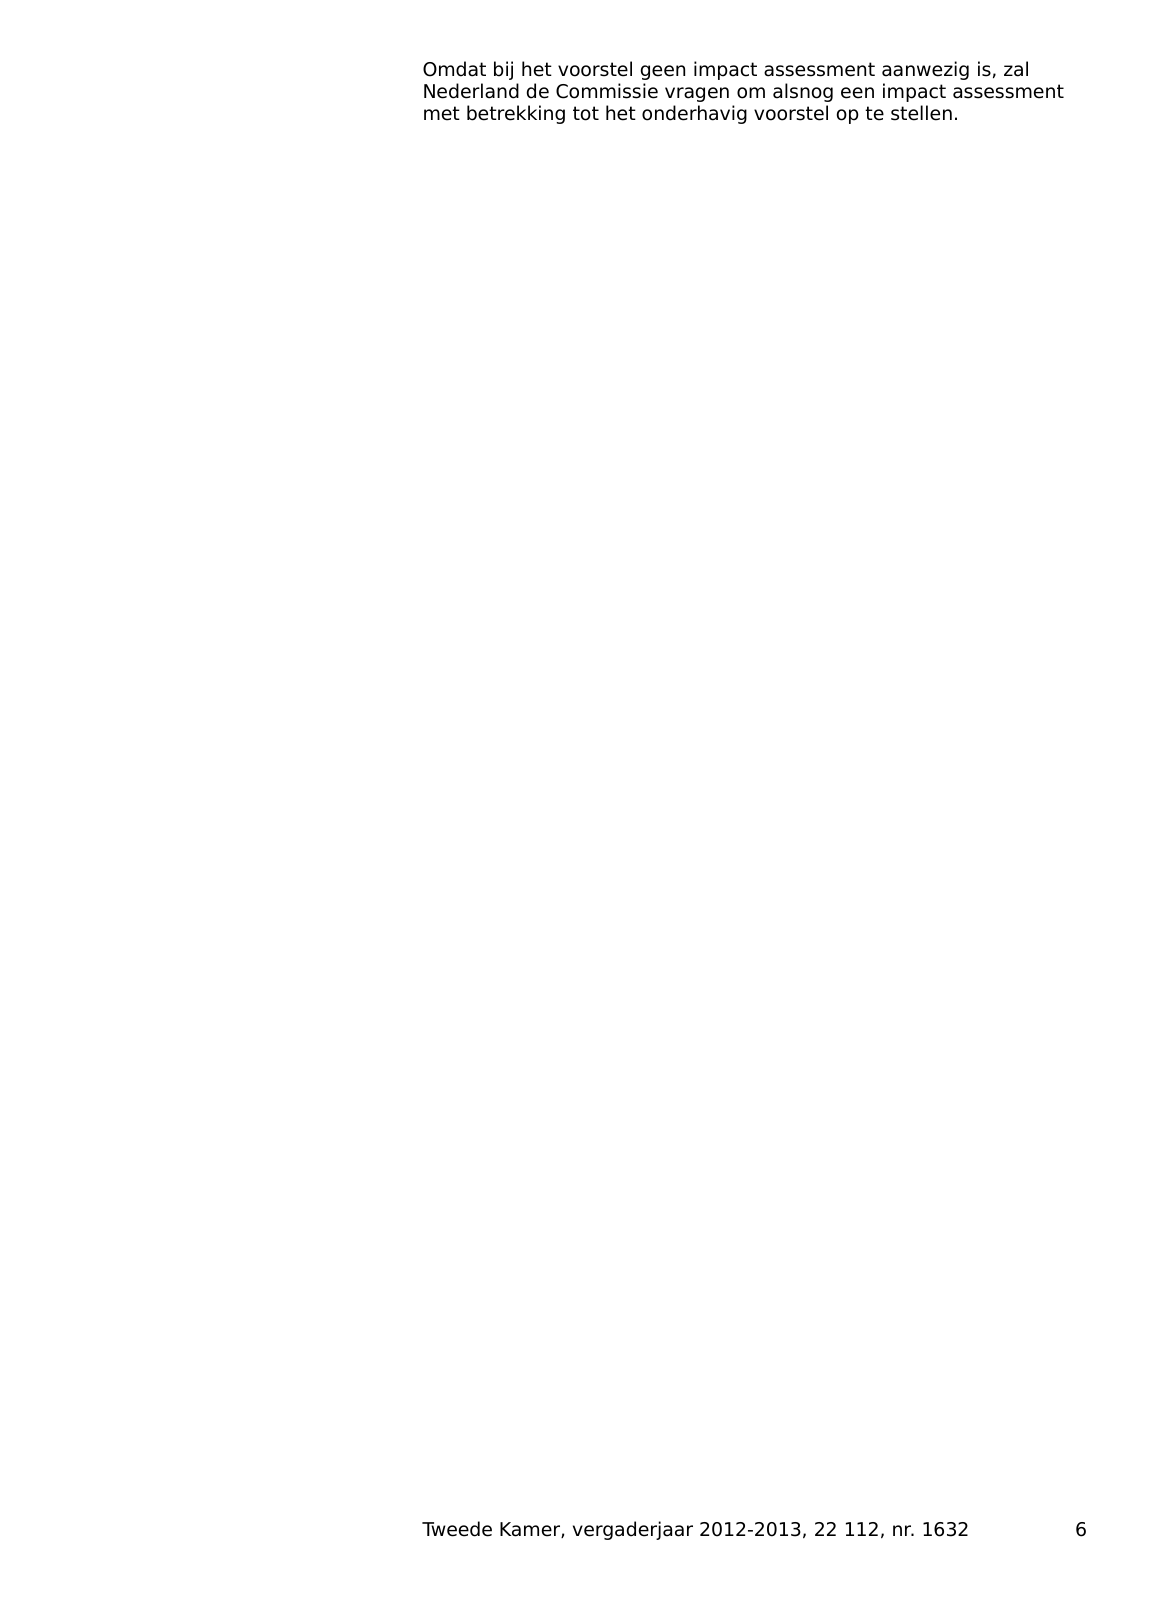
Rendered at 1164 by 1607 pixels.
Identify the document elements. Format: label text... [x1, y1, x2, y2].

text Omdat bij het voorstel geen impact assessment aanwezig is, zal Nederland de Commissie vragen om alsnog een impact assessment met betrekking tot het onderhavig voorstel op te stellen. [422, 59, 1087, 125]
